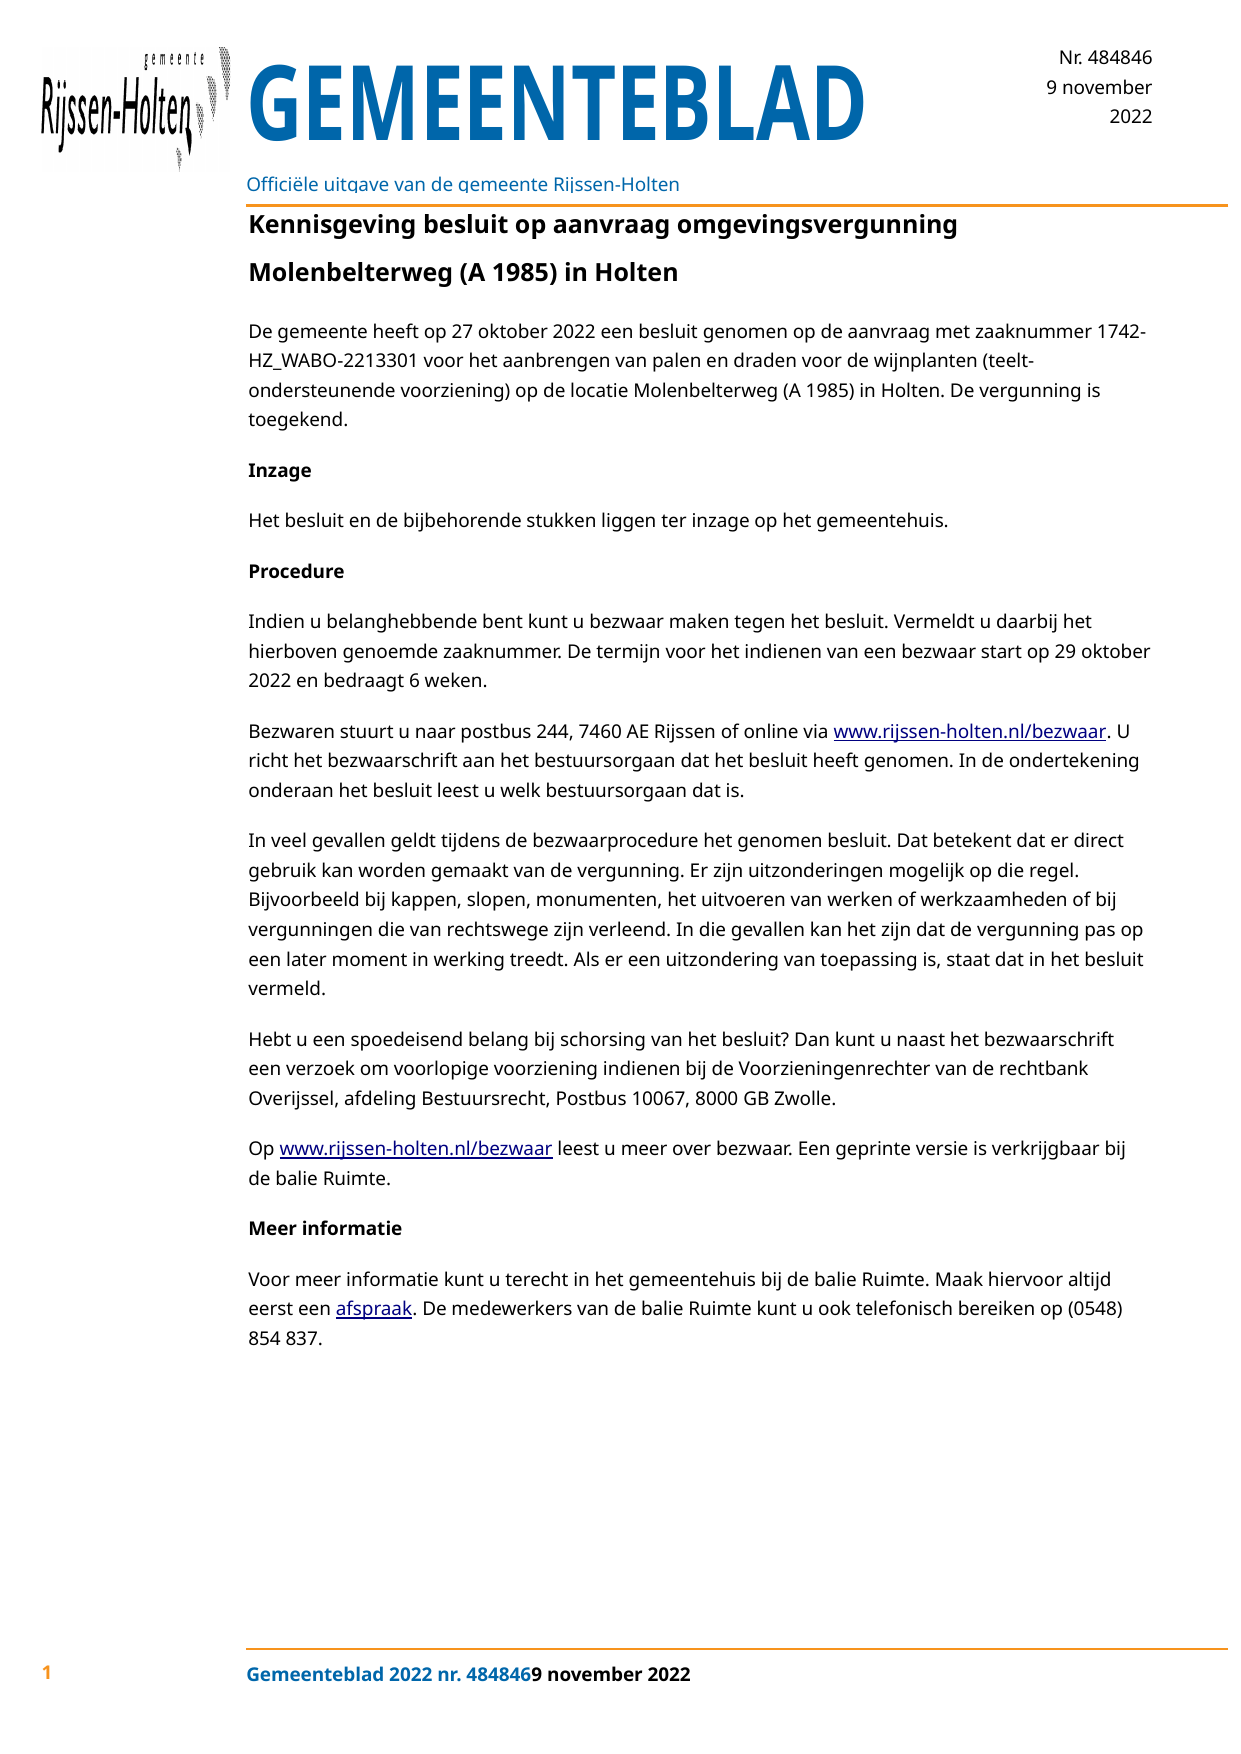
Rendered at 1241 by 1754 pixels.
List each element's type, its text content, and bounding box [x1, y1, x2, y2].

picture [41, 47, 231, 172]
text Hebt u een spoedeisend belang bij schorsing van het besluit? Dan kunt u naast het bezwaarschrift een verzoek om voorlopige voorziening indienen bij de Voorzieningenrechter van de rechtbank Overijssel, afdeling Bestuursrecht, Postbus 10067, 8000 GB Zwolle. [248, 1026, 1152, 1111]
text Procedure [248, 558, 1152, 584]
text Op www.rijssen-holten.nl/bezwaar leest u meer over bezwaar. Een geprinte versie is verkrijgbaar bij de balie Ruimte. [248, 1135, 1152, 1191]
text Inzage [248, 457, 1152, 483]
text Voor meer informatie kunt u terecht in het gemeentehuis bij de balie Ruimte. Maak hiervoor altijd eerst een afspraak. De medewerkers van de balie Ruimte kunt u ook telefonisch bereiken op (0548) 854 837. [248, 1266, 1152, 1351]
text Meer informatie [248, 1215, 1152, 1241]
text Indien u belanghebbende bent kunt u bezwaar maken tegen het besluit. Vermeldt u daarbij het hierboven genoemde zaaknummer. De termijn voor het indienen van een bezwaar start op 29 oktober 2022 en bedraagt 6 weken. [248, 608, 1152, 693]
text Het besluit en de bijbehorende stukken liggen ter inzage op het gemeentehuis. [248, 507, 1152, 533]
text Bezwaren stuurt u naar postbus 244, 7460 AE Rijssen of online via www.rijssen-holten.nl/bezwaar. U richt het bezwaarschrift aan het bestuursorgaan dat het besluit heeft genomen. In de ondertekening onderaan het besluit leest u welk bestuursorgaan dat is. [248, 718, 1152, 803]
text In veel gevallen geldt tijdens de bezwaarprocedure het genomen besluit. Dat betekent dat er direct gebruik kan worden gemaakt van de vergunning. Er zijn uitzonderingen mogelijk op die regel. Bijvoorbeeld bij kappen, slopen, monumenten, het uitvoeren van werken of werkzaamheden of bij vergunningen die van rechtswege zijn verleend. In die gevallen kan het zijn dat de vergunning pas op een later moment in werking treedt. Als er een uitzondering van toepassing is, staat dat in het besluit vermeld. [248, 827, 1152, 1001]
text De gemeente heeft op 27 oktober 2022 een besluit genomen op de aanvraag met zaaknummer 1742-HZ_WABO-2213301 voor het aanbrengen van palen en draden voor de wijnplanten (teelt-ondersteunende voorziening) op de locatie Molenbelterweg (A 1985) in Holten. De vergunning is toegekend. [248, 318, 1152, 432]
text Kennisgeving besluit op aanvraag omgevingsvergunning Molenbelterweg (A 1985) in Holten [248, 207, 1152, 288]
